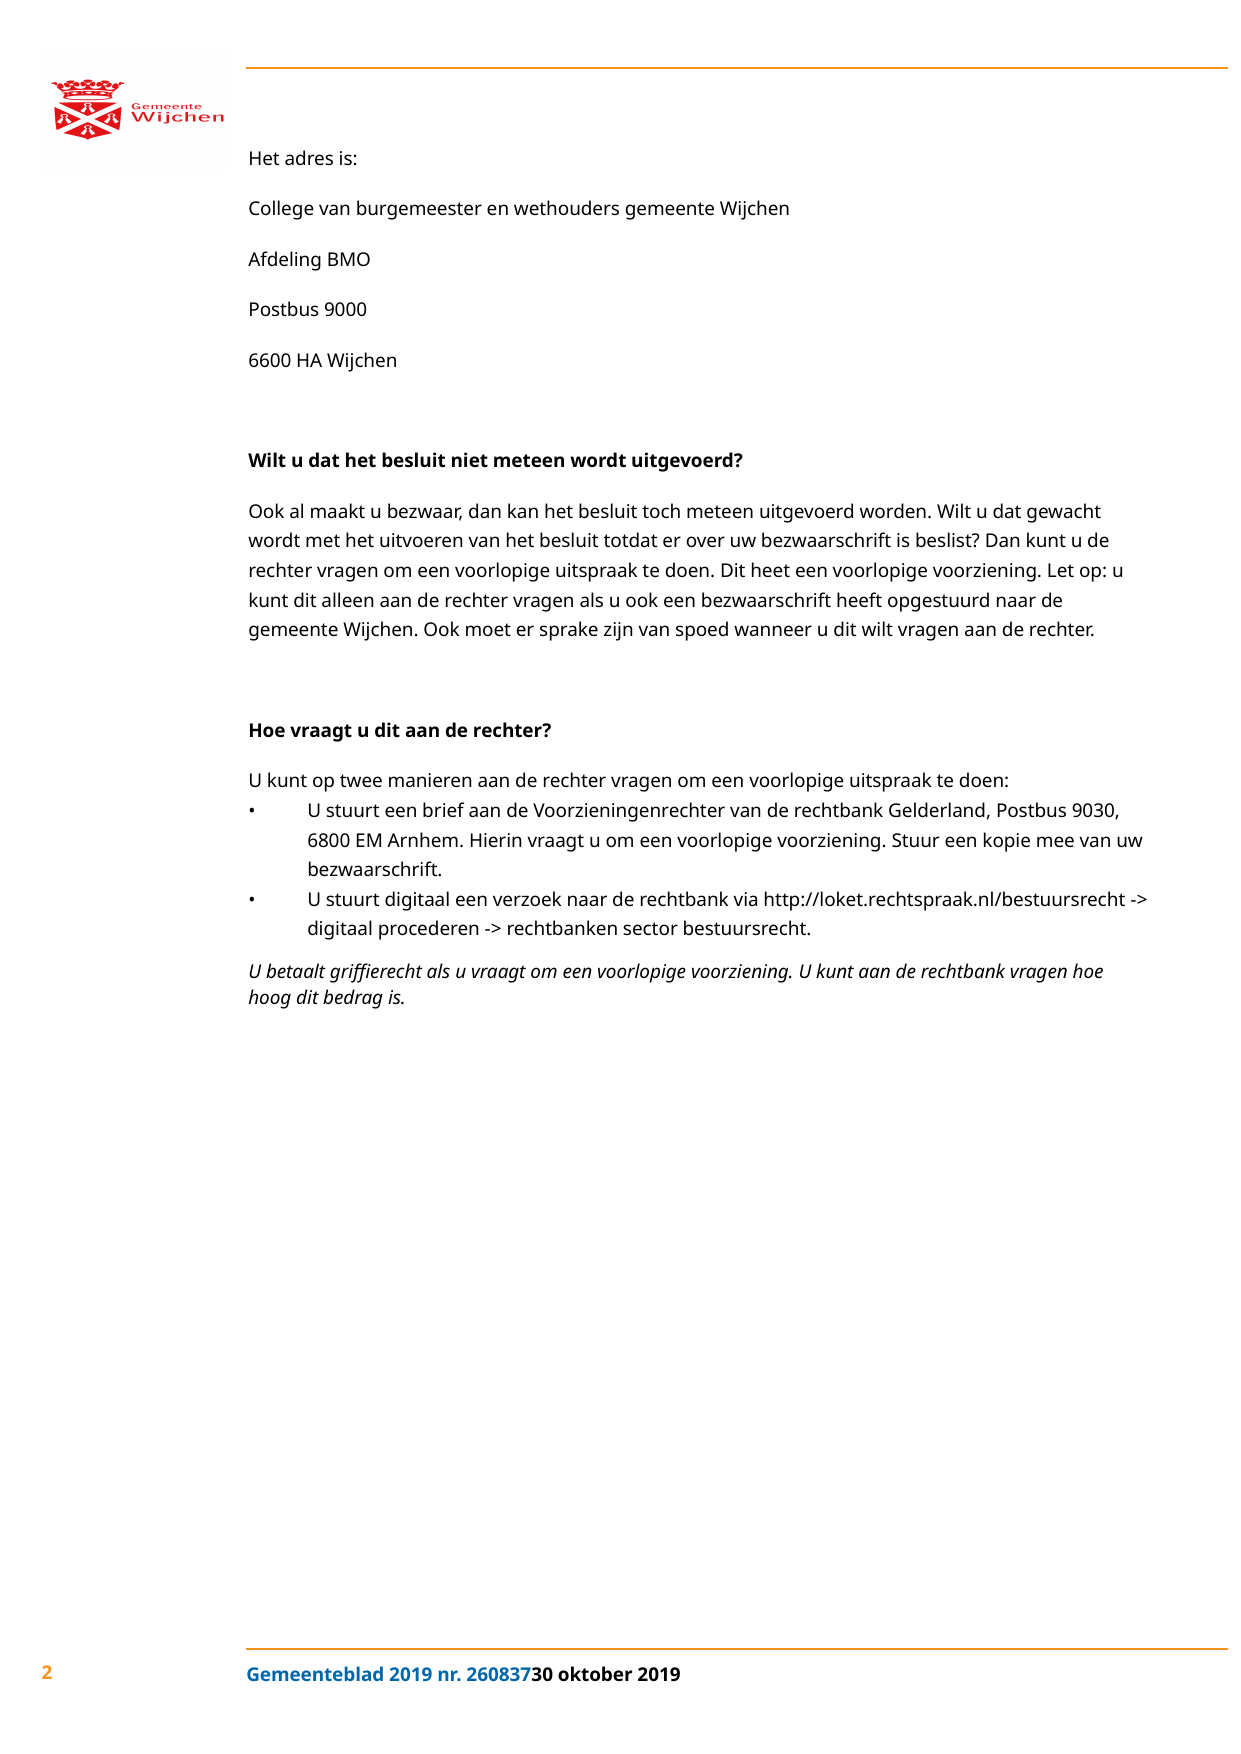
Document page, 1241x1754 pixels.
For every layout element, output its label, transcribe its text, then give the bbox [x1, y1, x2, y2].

text Postbus 9000 [248, 296, 1152, 322]
text Afdeling BMO [248, 246, 1152, 272]
text Ook al maakt u bezwaar, dan kan het besluit toch meteen uitgevoerd worden. Wilt u dat gewacht wordt met het uitvoeren van het besluit totdat er over uw bezwaarschrift is beslist? Dan kunt u de rechter vragen om een voorlopige uitspraak te doen. Dit heet een voorlopige voorziening. Let op: u kunt dit alleen aan de rechter vragen als u ook een bezwaarschrift heeft opgestuurd naar de gemeente Wijchen. Ook moet er sprake zijn van spoed wanneer u dit wilt vragen aan de rechter. [248, 498, 1152, 642]
text Hoe vraagt u dit aan de rechter? [248, 717, 1152, 743]
text U kunt op twee manieren aan de rechter vragen om een voorlopige uitspraak te doen: [248, 768, 1152, 793]
text 6600 HA Wijchen [248, 347, 1152, 373]
text U betaalt griffierecht als u vraagt om een voorlopige voorziening. U kunt aan de rechtbank vragen hoe hoog dit bedrag is. [248, 959, 1152, 1010]
list U stuurt een brief aan de Voorzieningenrechter van de rechtbank Gelderland, Postbus 9030, 6800 EM Arnhem. Hierin vraagt u om een voorlopige voorziening. Stuur een kopie mee van uw bezwaarschrift. [248, 797, 1152, 882]
text College van burgemeester en wethouders gemeente Wijchen [248, 196, 1152, 221]
text Het adres is: [248, 145, 1152, 171]
picture [41, 47, 231, 172]
text Wilt u dat het besluit niet meteen wordt uitgevoerd? [248, 448, 1152, 473]
list U stuurt digitaal een verzoek naar de rechtbank via http://loket.rechtspraak.nl/bestuursrecht -> digitaal procederen -> rechtbanken sector bestuursrecht. [248, 886, 1152, 941]
